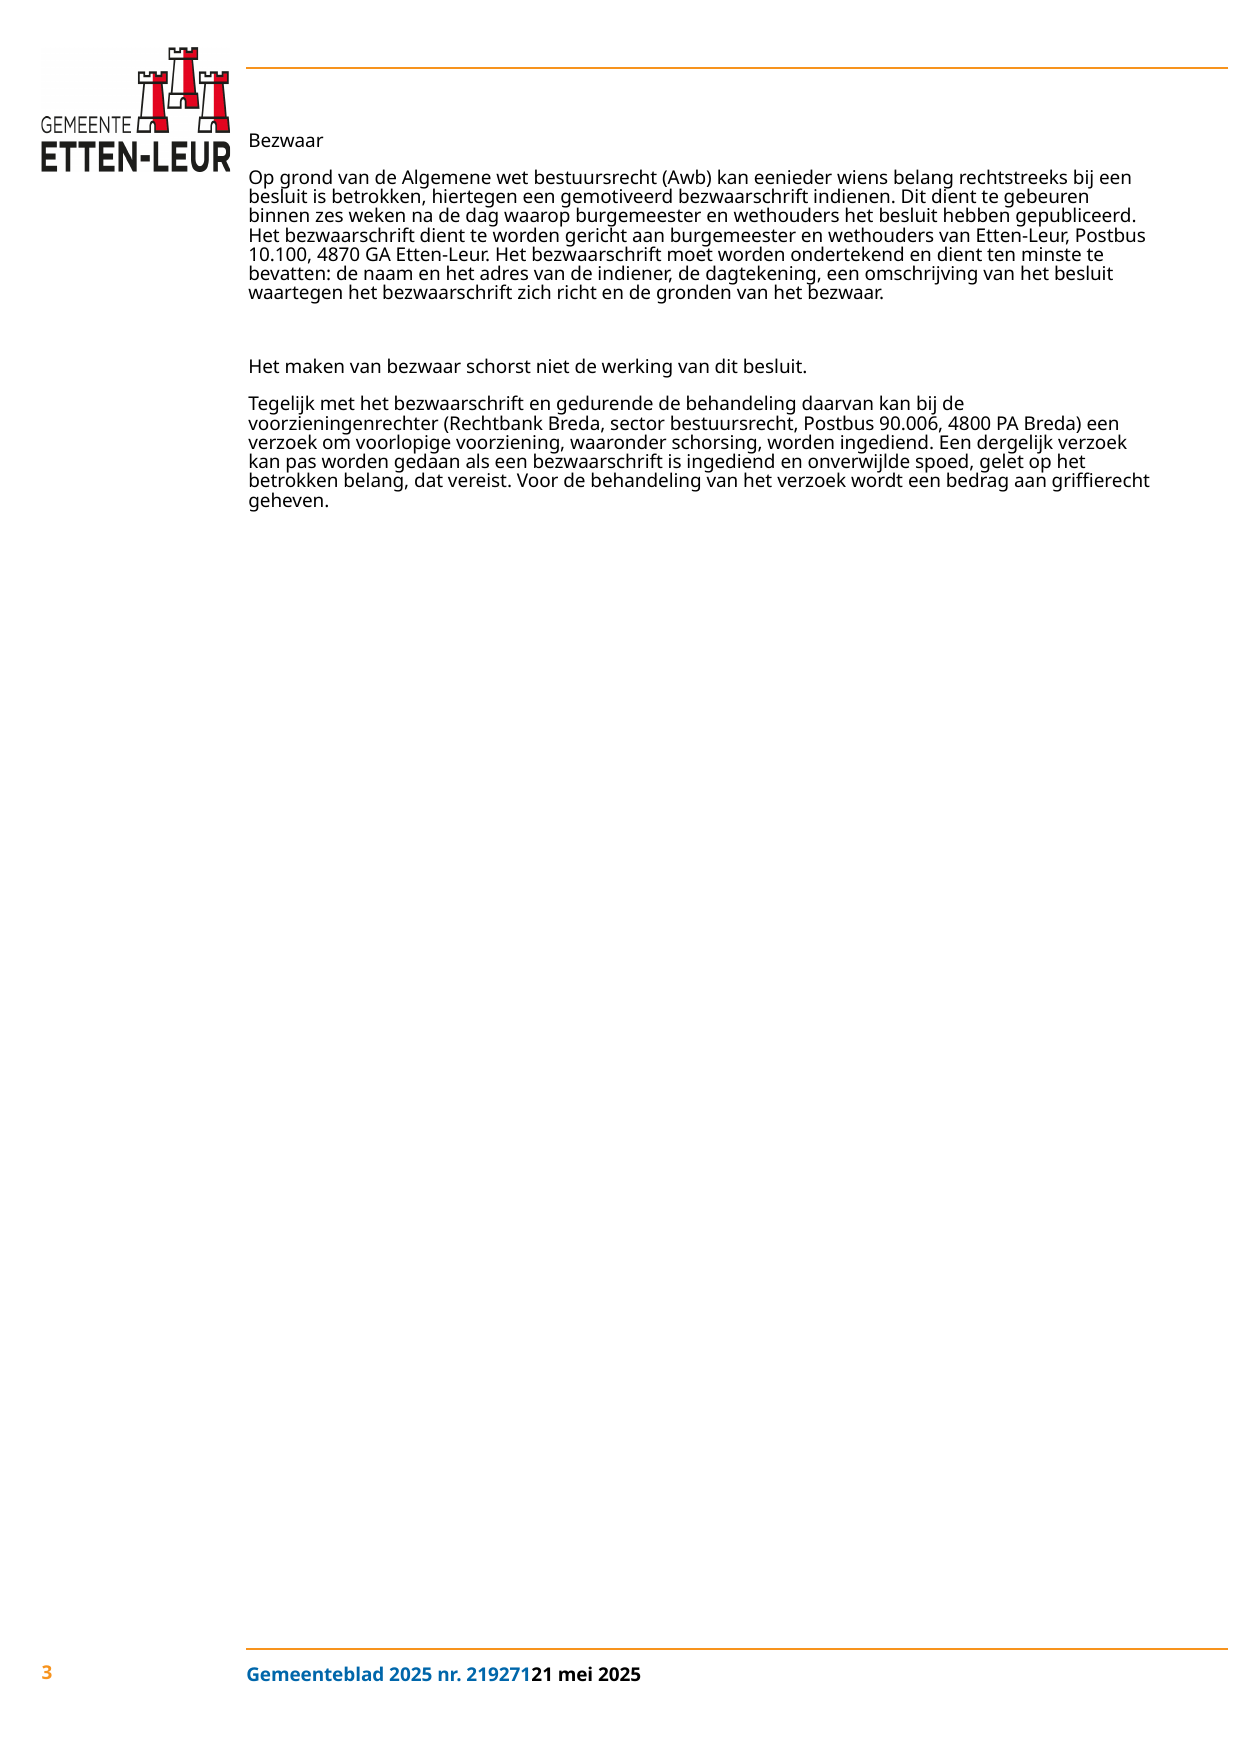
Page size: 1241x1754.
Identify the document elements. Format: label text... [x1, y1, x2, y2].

picture [41, 47, 231, 172]
text Het maken van bezwaar schorst niet de werking van dit besluit. [248, 358, 1152, 378]
text Bezwaar [248, 132, 1152, 151]
text Op grond van de Algemene wet bestuursrecht (Awb) kan eenieder wiens belang rechtstreeks bij een besluit is betrokken, hiertegen een gemotiveerd bezwaarschrift indienen. Dit dient te gebeuren binnen zes weken na de dag waarop burgemeester en wethouders het besluit hebben gepubliceerd. Het bezwaarschrift dient te worden gericht aan burgemeester en wethouders van Etten-Leur, Postbus 10.100, 4870 GA Etten-Leur. Het bezwaarschrift moet worden ondertekend en dient ten minste te bevatten: de naam en het adres van de indiener, de dagtekening, een omschrijving van het besluit waartegen het bezwaarschrift zich richt en de gronden van het bezwaar. [248, 169, 1152, 304]
text Tegelijk met het bezwaarschrift en gedurende de behandeling daarvan kan bij de voorzieningenrechter (Rechtbank Breda, sector bestuursrecht, Postbus 90.006, 4800 PA Breda) een verzoek om voorlopige voorziening, waaronder schorsing, worden ingediend. Een dergelijk verzoek kan pas worden gedaan als een bezwaarschrift is ingediend en onverwijlde spoed, gelet op het betrokken belang, dat vereist. Voor de behandeling van het verzoek wordt een bedrag aan griffierecht geheven. [248, 395, 1152, 511]
